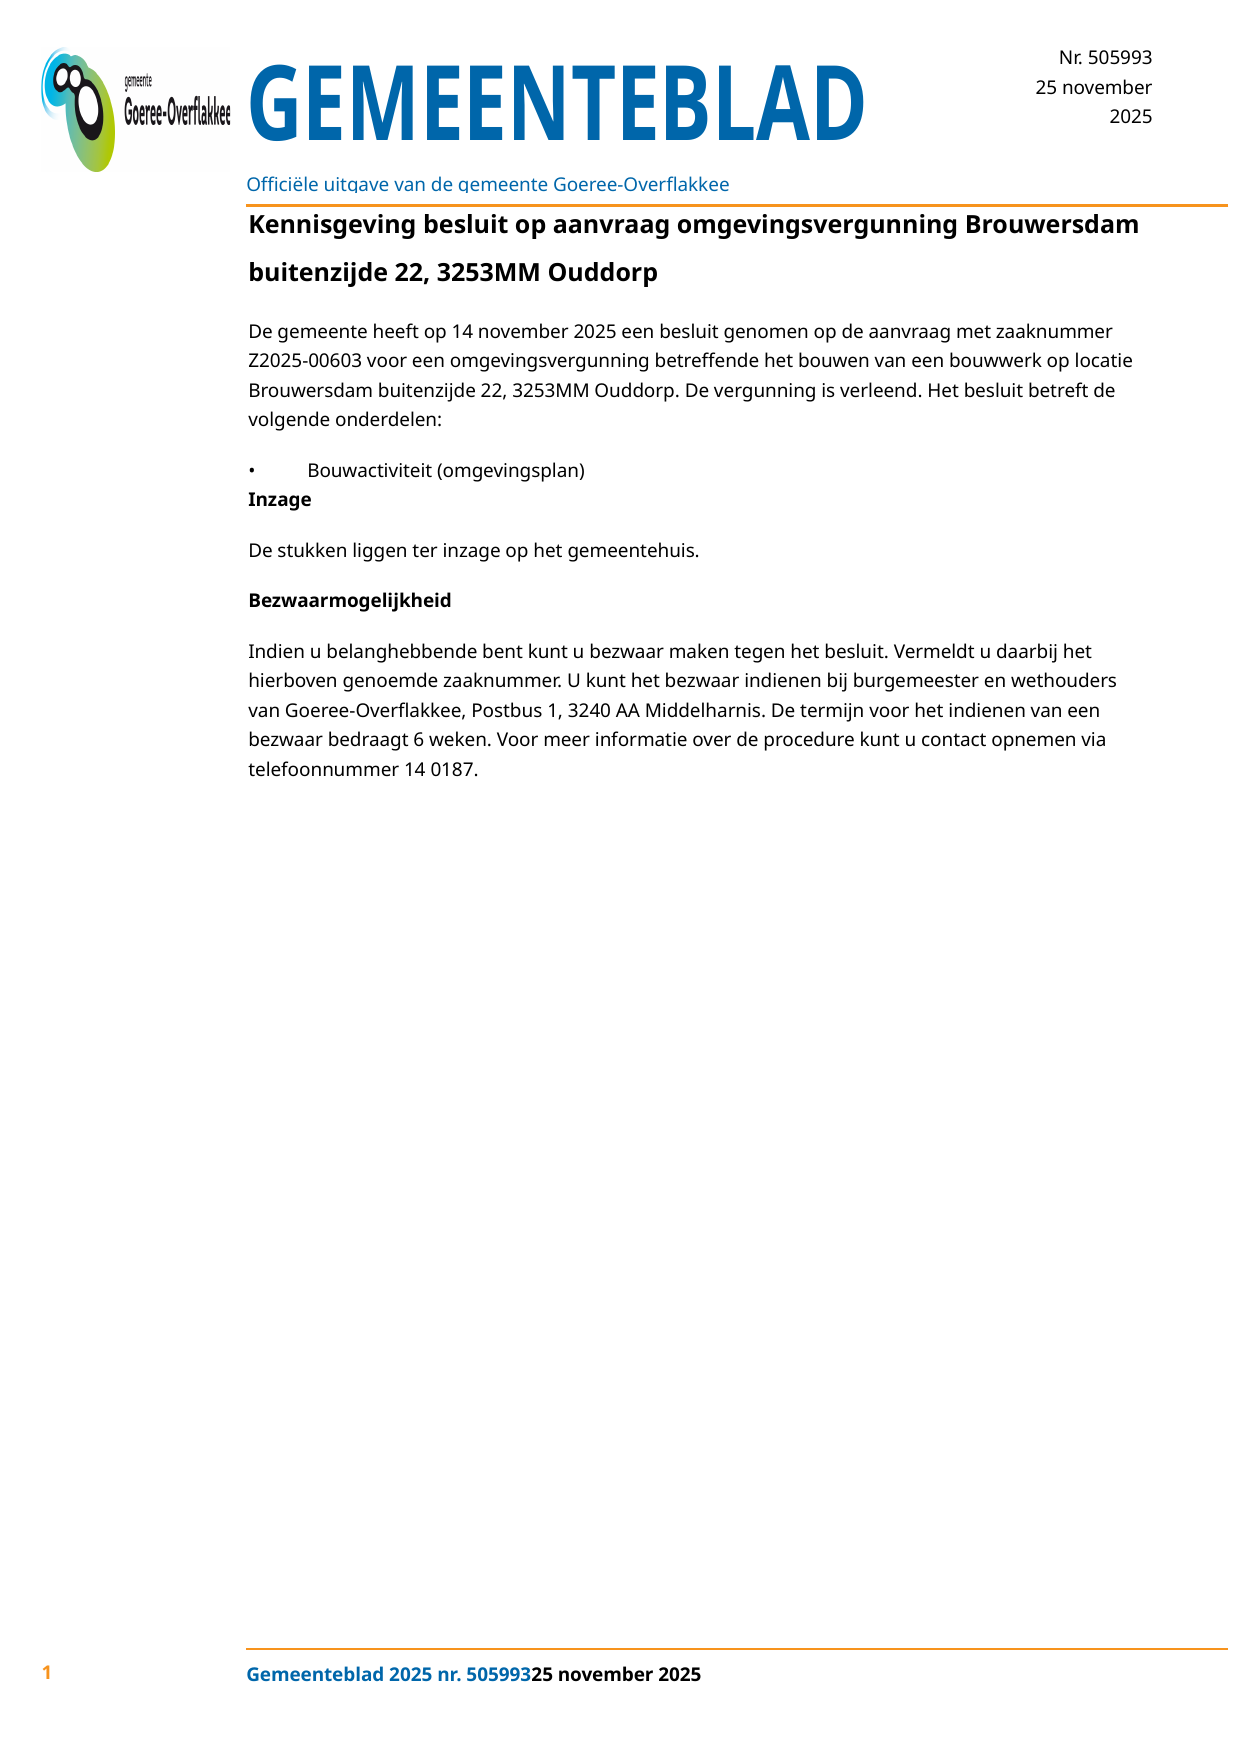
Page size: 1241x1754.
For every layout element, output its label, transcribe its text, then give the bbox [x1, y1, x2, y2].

text Bezwaarmogelijkheid [248, 587, 1152, 613]
text Indien u belanghebbende bent kunt u bezwaar maken tegen het besluit. Vermeldt u daarbij het hierboven genoemde zaaknummer. U kunt het bezwaar indienen bij burgemeester en wethouders van Goeree-Overflakkee, Postbus 1, 3240 AA Middelharnis. De termijn voor het indienen van een bezwaar bedraagt 6 weken. Voor meer informatie over de procedure kunt u contact opnemen via telefoonnummer 14 0187. [248, 638, 1152, 782]
text De stukken liggen ter inzage op het gemeentehuis. [248, 537, 1152, 563]
text De gemeente heeft op 14 november 2025 een besluit genomen op de aanvraag met zaaknummer Z2025-00603 voor een omgevingsvergunning betreffende het bouwen van een bouwwerk op locatie Brouwersdam buitenzijde 22, 3253MM Ouddorp. De vergunning is verleend. Het besluit betreft de volgende onderdelen: [248, 318, 1152, 432]
list Bouwactiviteit (omgevingsplan) [248, 457, 1152, 483]
picture [41, 47, 231, 172]
text Inzage [248, 487, 1152, 512]
text Kennisgeving besluit op aanvraag omgevingsvergunning Brouwersdam buitenzijde 22, 3253MM Ouddorp [248, 207, 1152, 288]
